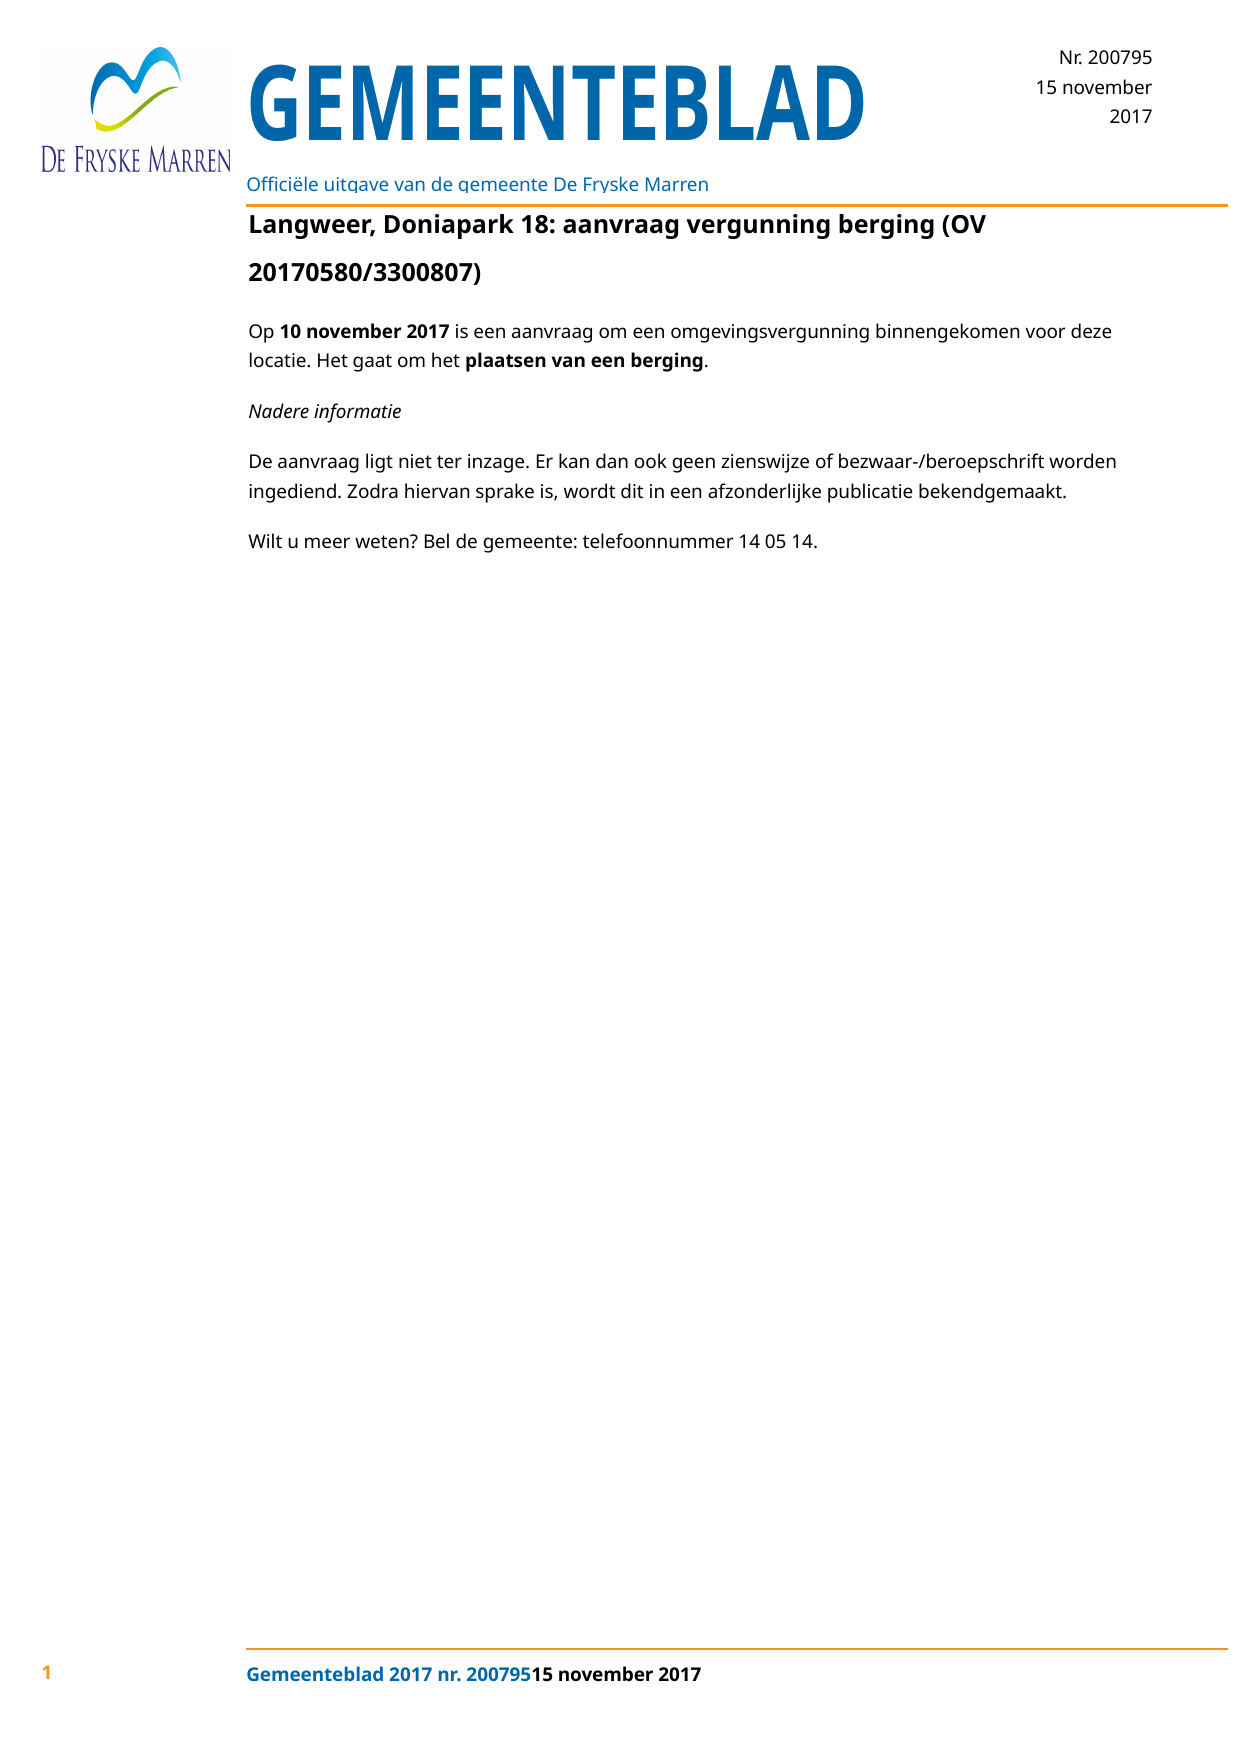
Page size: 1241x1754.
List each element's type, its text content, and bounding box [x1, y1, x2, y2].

text Nadere informatie [248, 398, 1152, 424]
text Op 10 november 2017 is een aanvraag om een omgevingsvergunning binnengekomen voor deze locatie. Het gaat om het plaatsen van een berging. [248, 318, 1152, 373]
picture [41, 47, 231, 172]
text De aanvraag ligt niet ter inzage. Er kan dan ook geen zienswijze of bezwaar-/beroepschrift worden ingediend. Zodra hiervan sprake is, wordt dit in een afzonderlijke publicatie bekendgemaakt. [248, 448, 1152, 504]
text Langweer, Doniapark 18: aanvraag vergunning berging (OV 20170580/3300807) [248, 207, 1152, 288]
text Wilt u meer weten? Bel de gemeente: telefoonnummer 14 05 14. [248, 528, 1152, 554]
